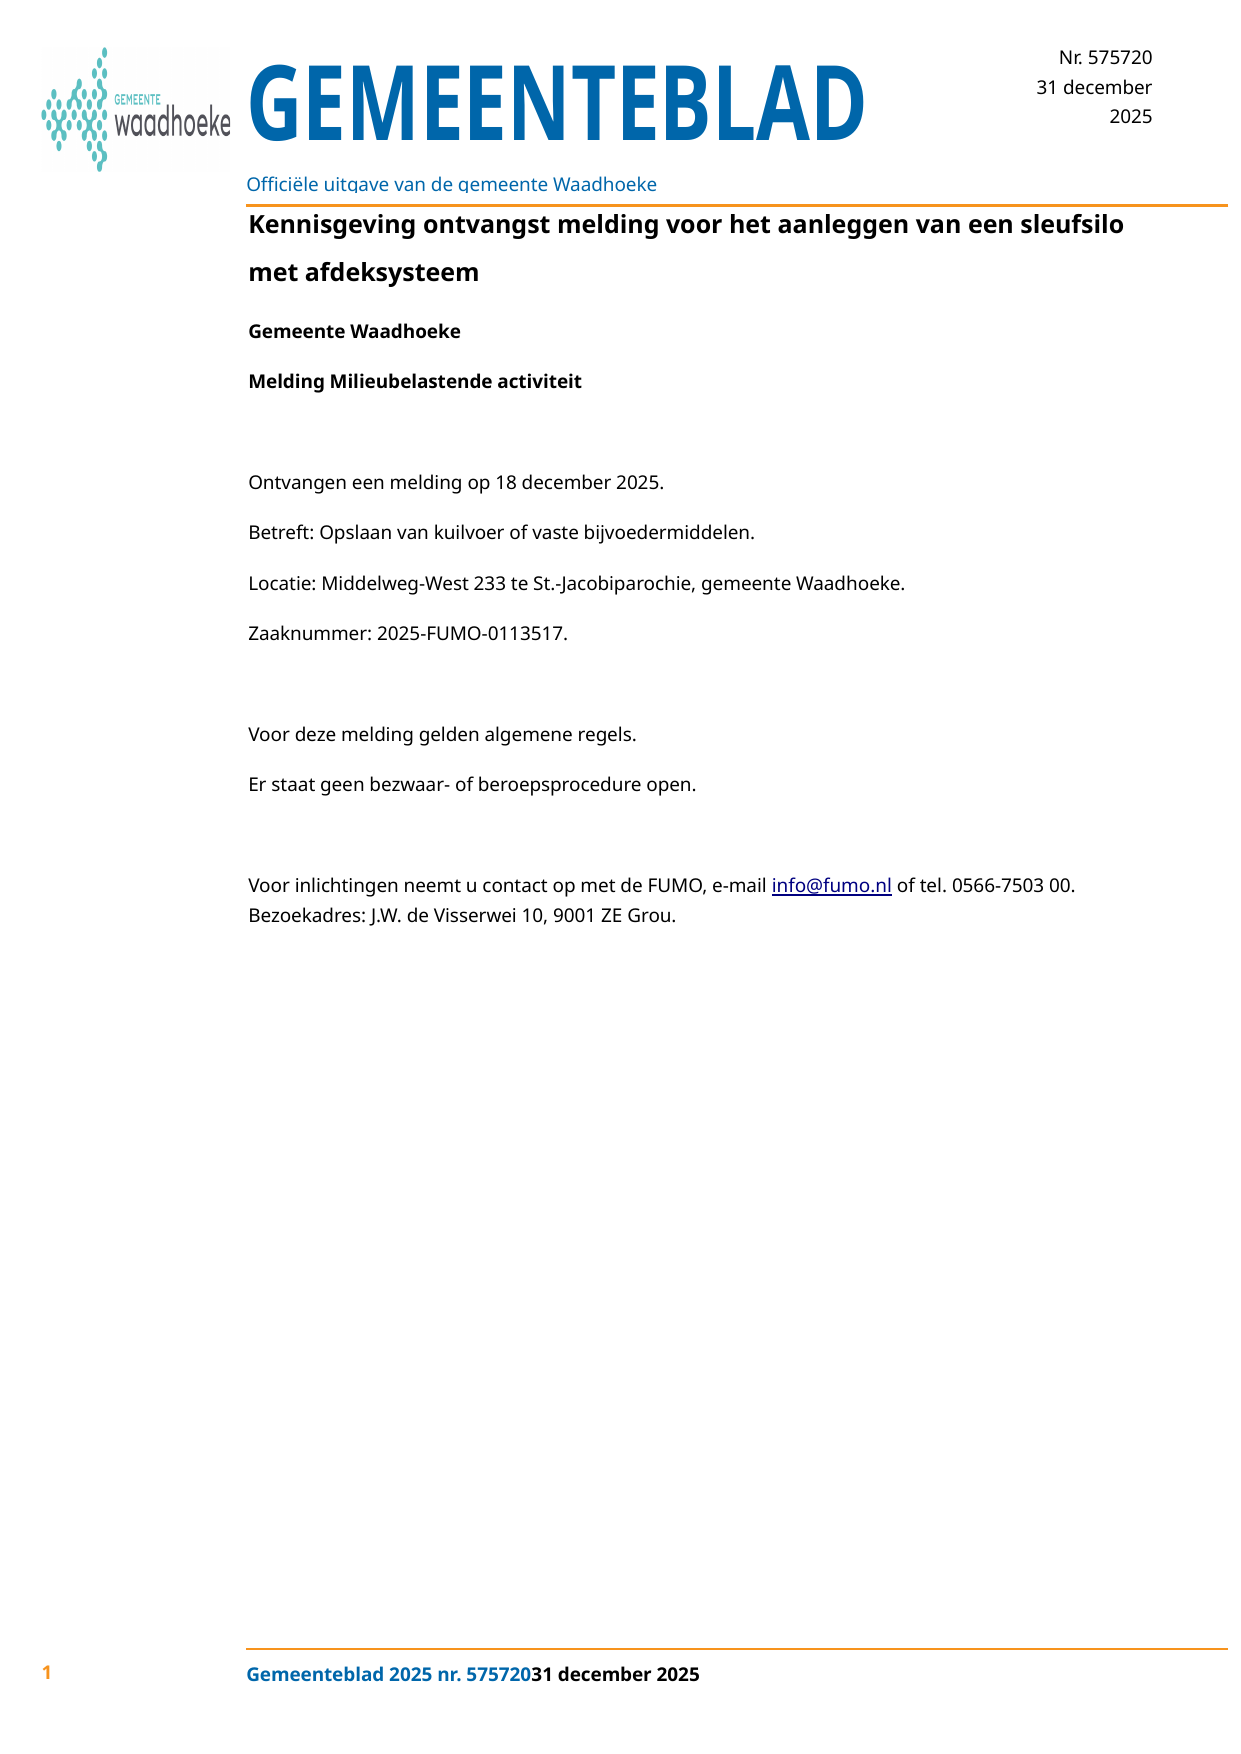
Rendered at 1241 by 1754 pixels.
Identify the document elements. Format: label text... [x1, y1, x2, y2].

text Locatie: Middelweg-West 233 te St.-Jacobiparochie, gemeente Waadhoeke. [248, 570, 1152, 596]
picture [41, 47, 231, 172]
text Melding Milieubelastende activiteit [248, 368, 1152, 394]
text Voor deze melding gelden algemene regels. [248, 721, 1152, 747]
text Voor inlichtingen neemt u contact op met de FUMO, e-mail info@fumo.nl of tel. 0566-7503 00. Bezoekadres: J.W. de Visserwei 10, 9001 ZE Grou. [248, 872, 1152, 928]
text Er staat geen bezwaar- of beroepsprocedure open. [248, 772, 1152, 797]
text Betreft: Opslaan van kuilvoer of vaste bijvoedermiddelen. [248, 519, 1152, 545]
text Ontvangen een melding op 18 december 2025. [248, 469, 1152, 495]
text Zaaknummer: 2025-FUMO-0113517. [248, 620, 1152, 646]
text Gemeente Waadhoeke [248, 318, 1152, 344]
text Kennisgeving ontvangst melding voor het aanleggen van een sleufsilo met afdeksysteem [248, 207, 1152, 288]
